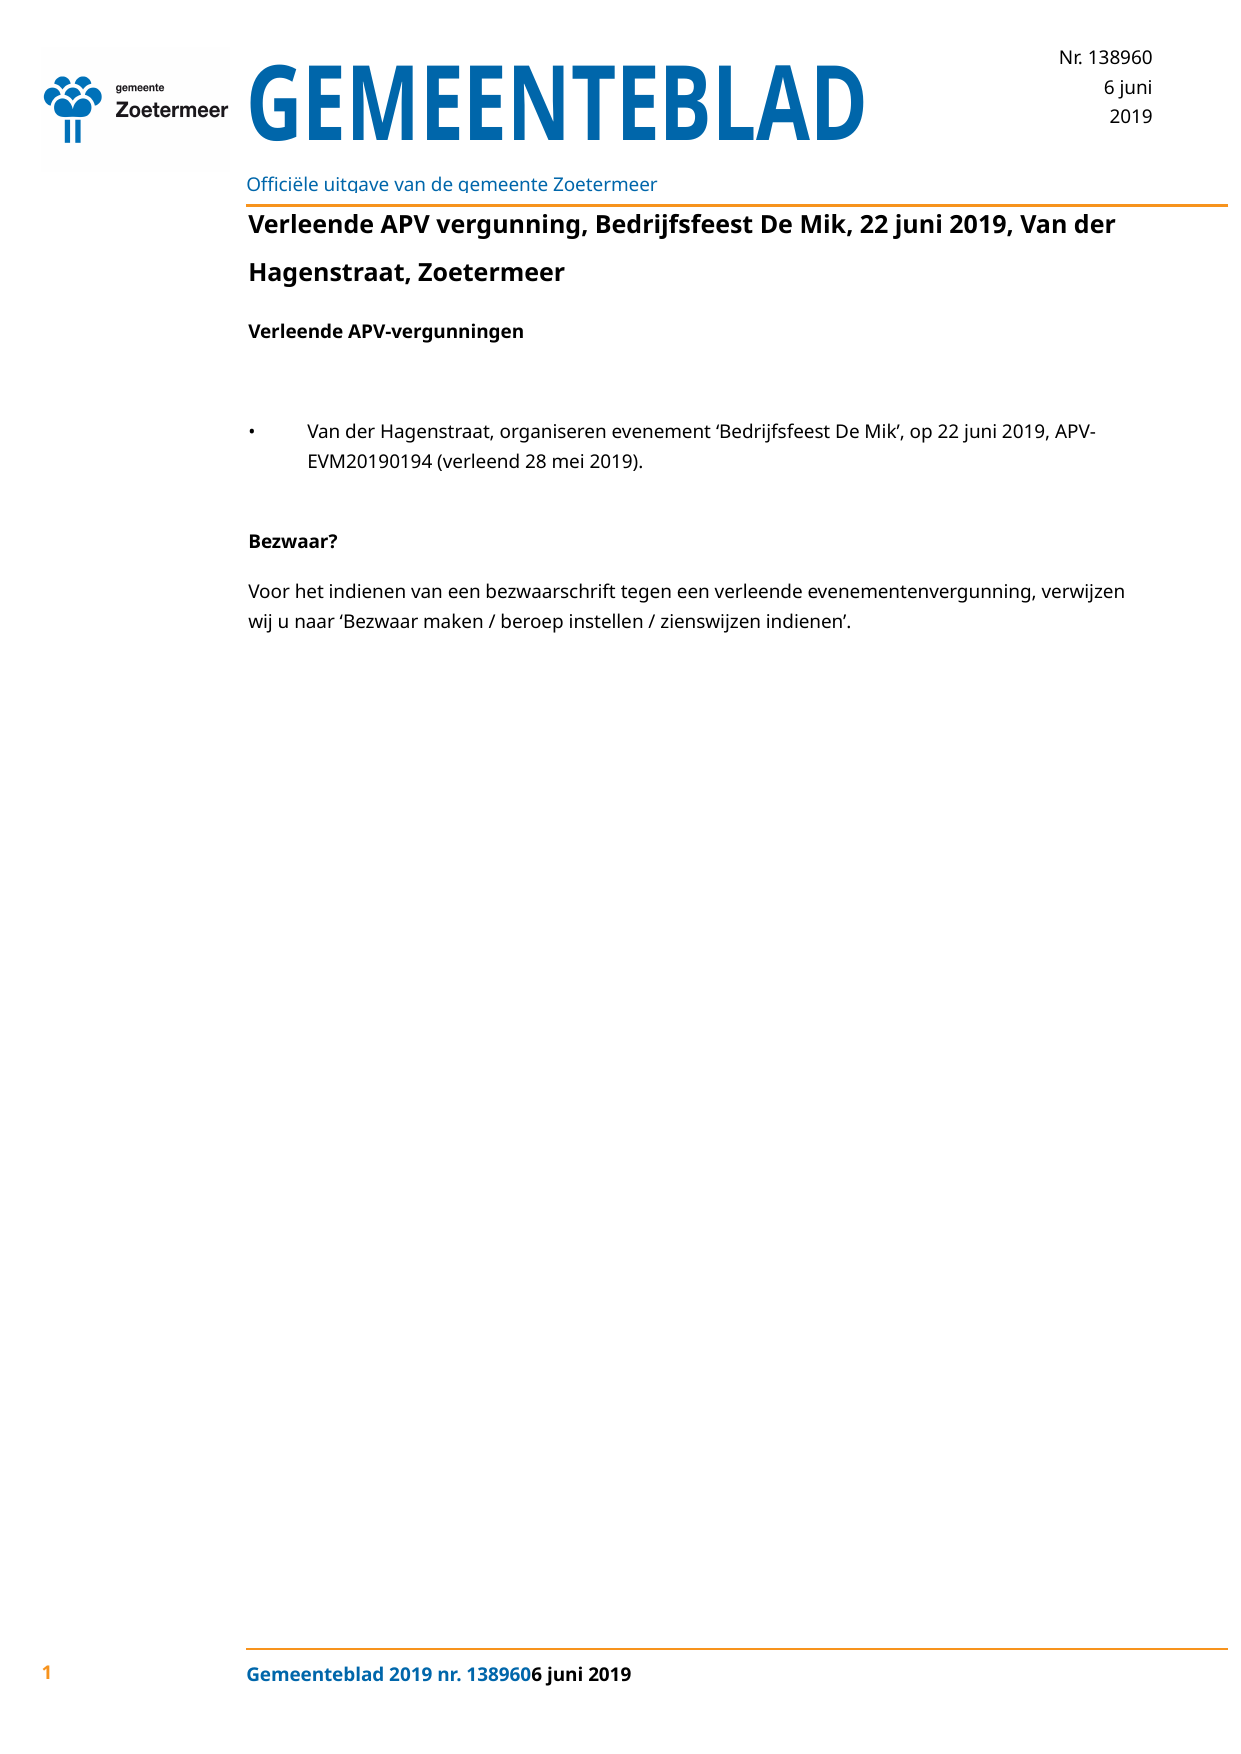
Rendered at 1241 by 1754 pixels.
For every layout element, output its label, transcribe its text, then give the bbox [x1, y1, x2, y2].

text Verleende APV vergunning, Bedrijfsfeest De Mik, 22 juni 2019, Van der Hagenstraat, Zoetermeer [248, 207, 1152, 288]
text Voor het indienen van een bezwaarschrift tegen een verleende evenementenvergunning, verwijzen wij u naar ‘Bezwaar maken / beroep instellen / zienswijzen indienen’. [248, 579, 1152, 634]
picture [41, 47, 231, 172]
list Van der Hagenstraat, organiseren evenement ‘Bedrijfsfeest De Mik’, op 22 juni 2019, APV-EVM20190194 (verleend 28 mei 2019). [248, 419, 1152, 474]
text Bezwaar? [248, 528, 1152, 554]
text Verleende APV-vergunningen [248, 318, 1152, 344]
